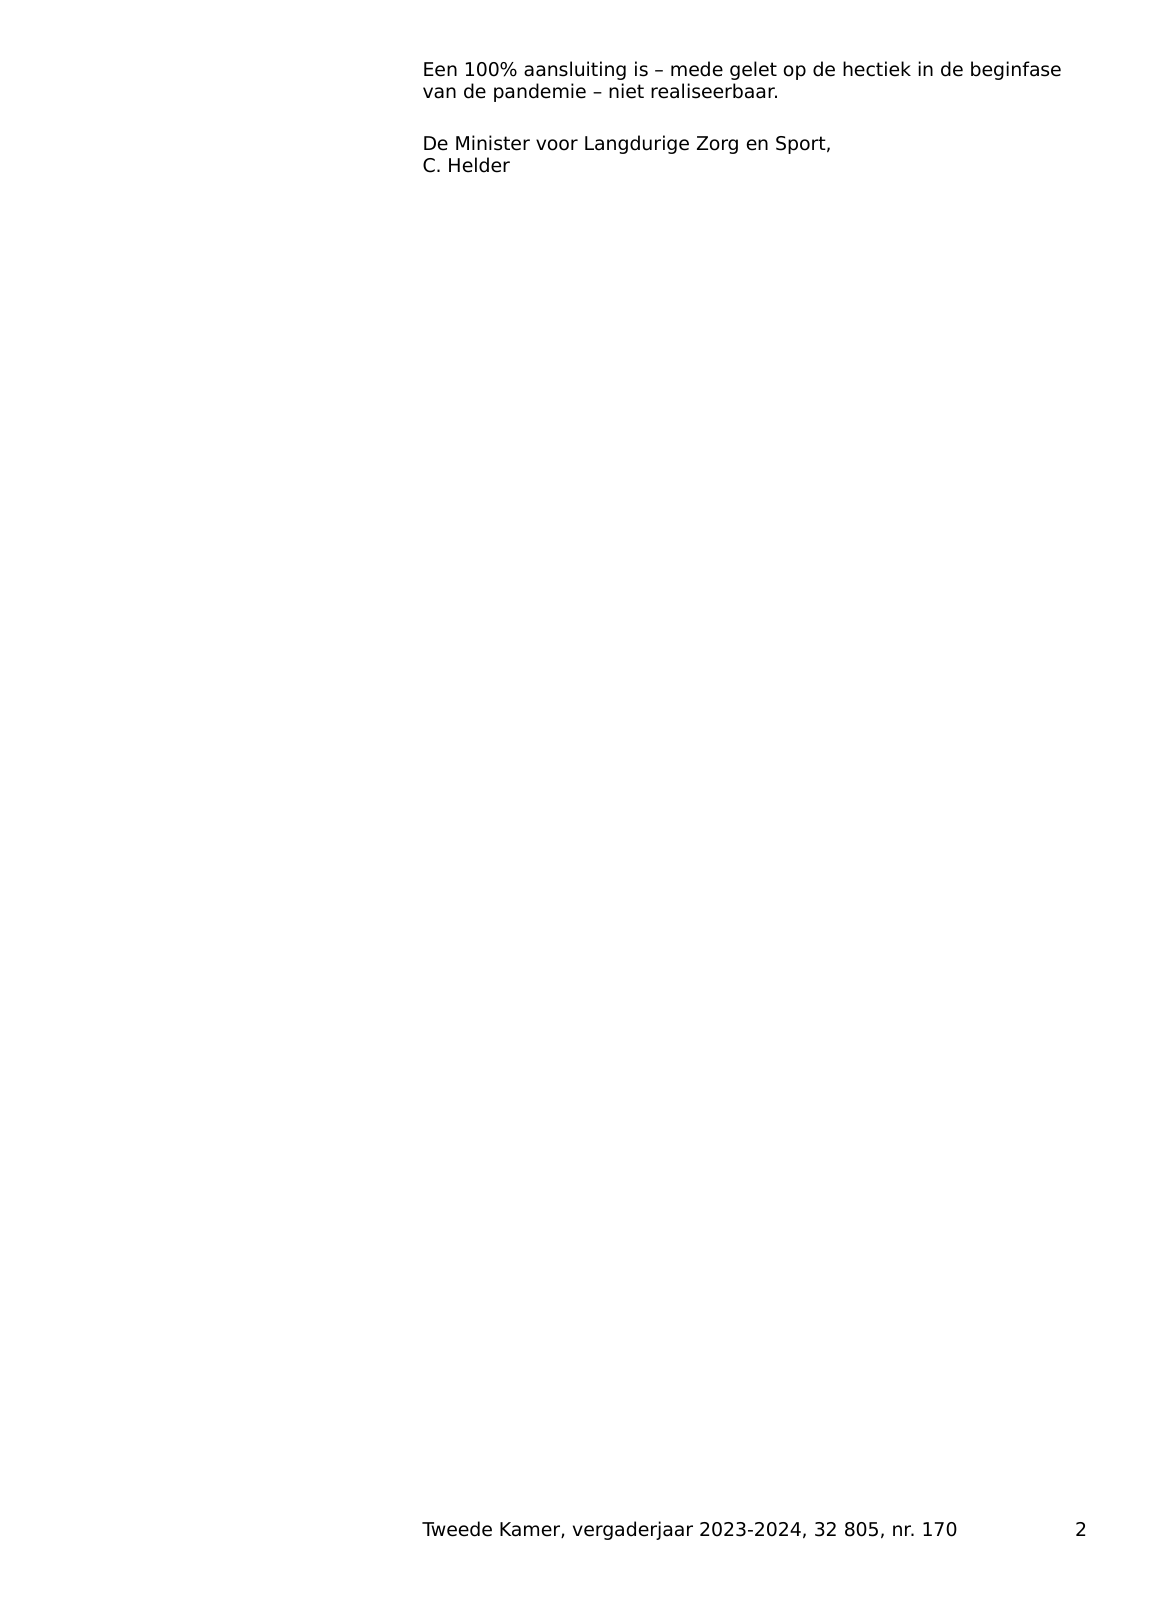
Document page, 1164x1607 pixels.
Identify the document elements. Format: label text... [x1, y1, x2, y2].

text De Minister voor Langdurige Zorg en Sport, C. Helder [422, 133, 1087, 177]
text Een 100% aansluiting is – mede gelet op de hectiek in de beginfase van de pandemie – niet realiseerbaar. [422, 59, 1087, 103]
